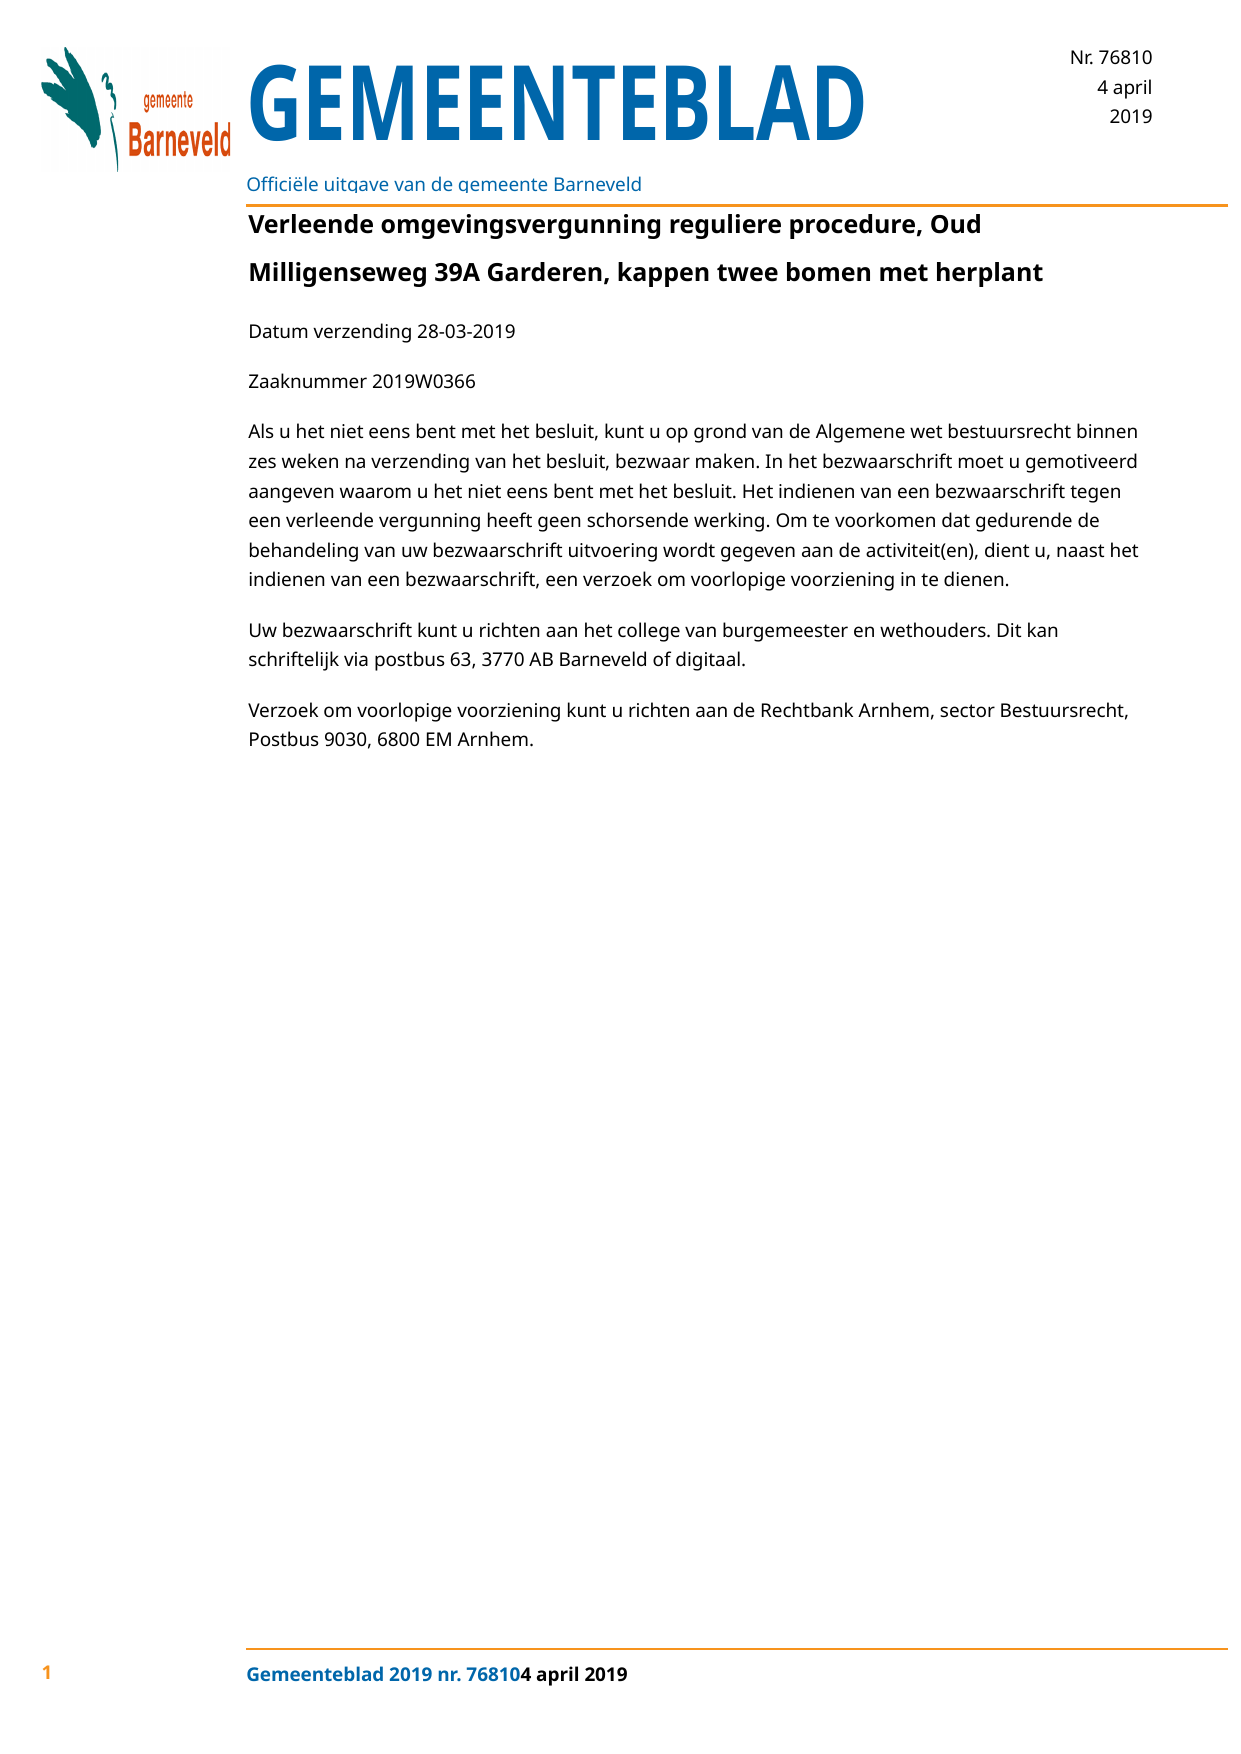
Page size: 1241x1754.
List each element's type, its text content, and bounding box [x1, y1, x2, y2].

text Datum verzending 28-03-2019 [248, 318, 1152, 344]
text Zaaknummer 2019W0366 [248, 368, 1152, 394]
text Verleende omgevingsvergunning reguliere procedure, Oud Milligenseweg 39A Garderen, kappen twee bomen met herplant [248, 207, 1152, 288]
picture [41, 47, 231, 172]
text Verzoek om voorlopige voorziening kunt u richten aan de Rechtbank Arnhem, sector Bestuursrecht, Postbus 9030, 6800 EM Arnhem. [248, 697, 1152, 752]
text Als u het niet eens bent met het besluit, kunt u op grond van de Algemene wet bestuursrecht binnen zes weken na verzending van het besluit, bezwaar maken. In het bezwaarschrift moet u gemotiveerd aangeven waarom u het niet eens bent met het besluit. Het indienen van een bezwaarschrift tegen een verleende vergunning heeft geen schorsende werking. Om te voorkomen dat gedurende de behandeling van uw bezwaarschrift uitvoering wordt gegeven aan de activiteit(en), dient u, naast het indienen van een bezwaarschrift, een verzoek om voorlopige voorziening in te dienen. [248, 419, 1152, 592]
text Uw bezwaarschrift kunt u richten aan het college van burgemeester en wethouders. Dit kan schriftelijk via postbus 63, 3770 AB Barneveld of digitaal. [248, 617, 1152, 672]
